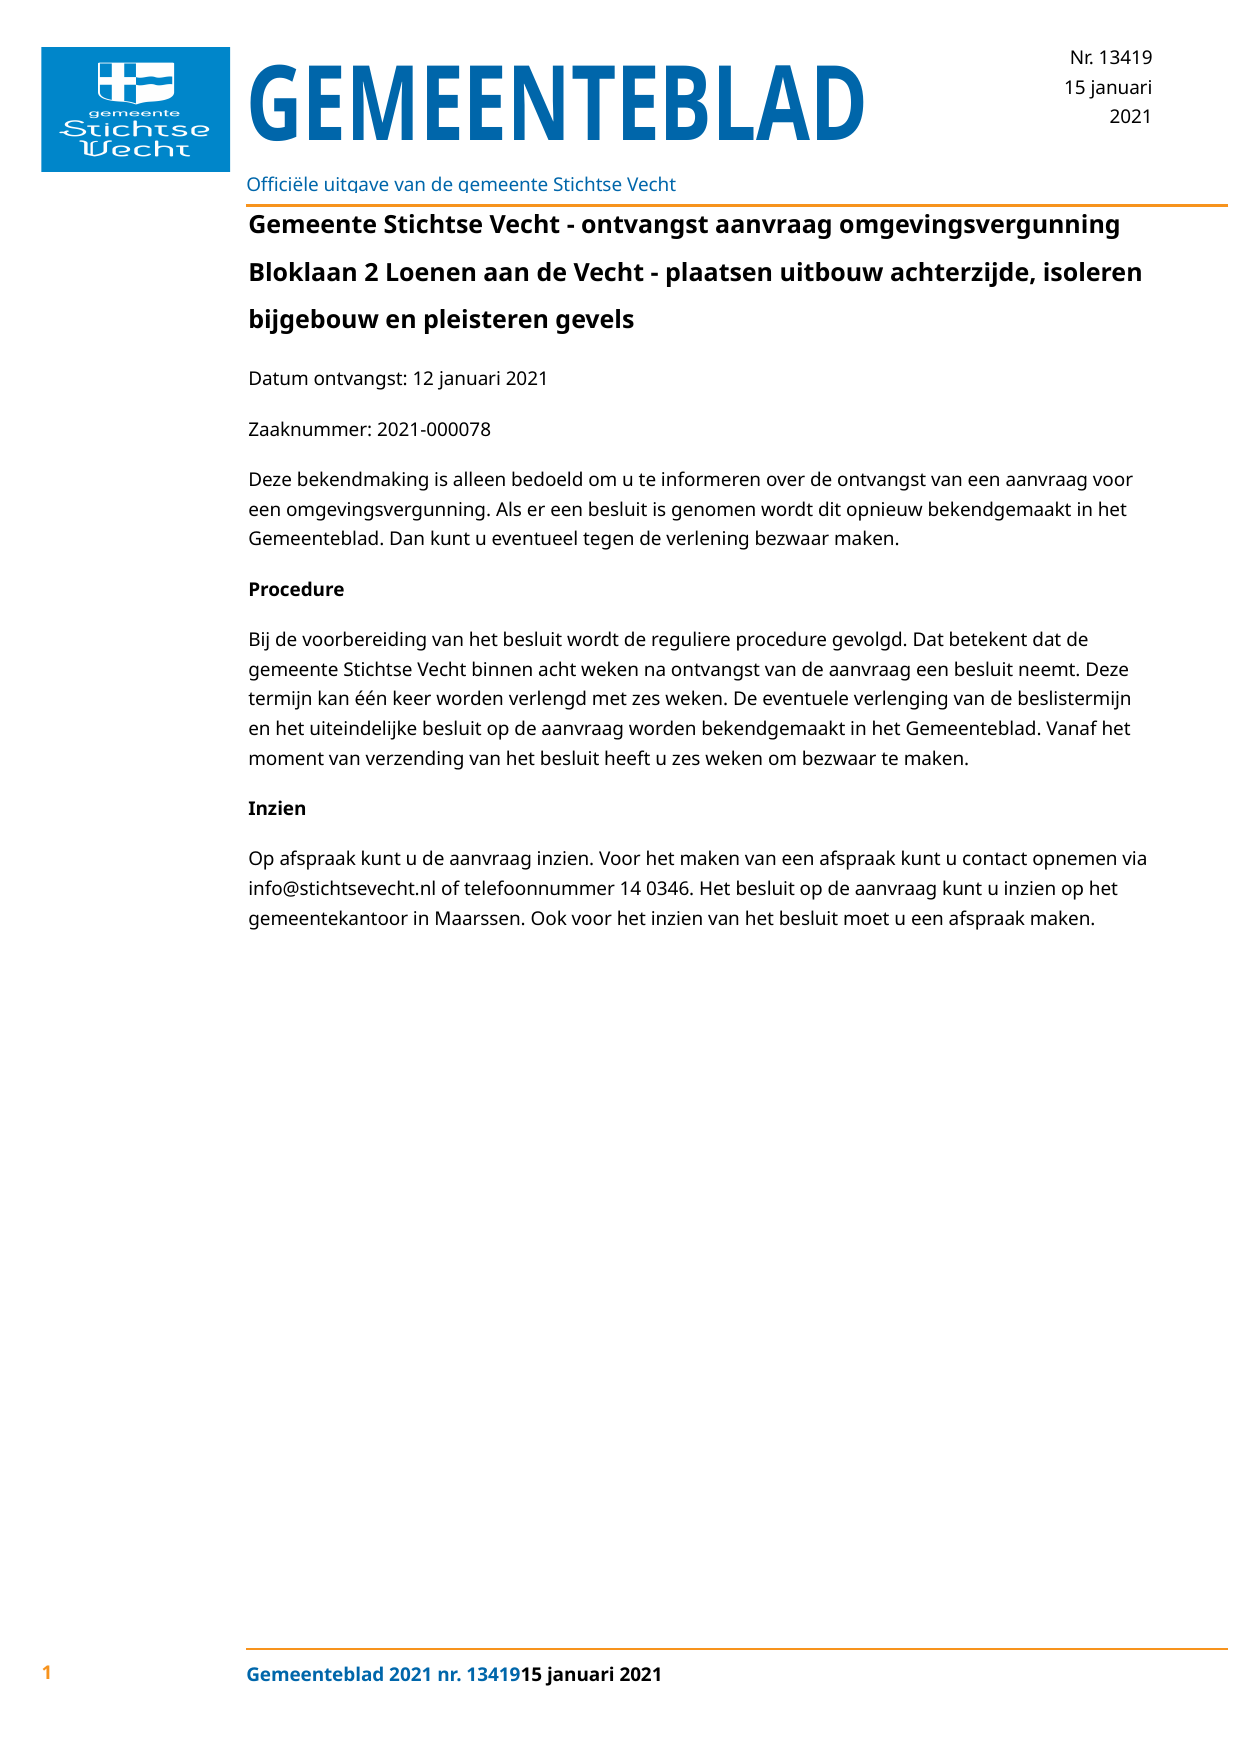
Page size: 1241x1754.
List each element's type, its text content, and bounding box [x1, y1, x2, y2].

text Procedure [248, 576, 1152, 602]
text Deze bekendmaking is alleen bedoeld om u te informeren over de ontvangst van een aanvraag voor een omgevingsvergunning. Als er een besluit is genomen wordt dit opnieuw bekendgemaakt in het Gemeenteblad. Dan kunt u eventueel tegen de verlening bezwaar maken. [248, 466, 1152, 551]
text Op afspraak kunt u de aanvraag inzien. Voor het maken van een afspraak kunt u contact opnemen via info@stichtsevecht.nl of telefoonnummer 14 0346. Het besluit op de aanvraag kunt u inzien op het gemeentekantoor in Maarssen. Ook voor het inzien van het besluit moet u een afspraak maken. [248, 846, 1152, 930]
text Gemeente Stichtse Vecht - ontvangst aanvraag omgevingsvergunning Bloklaan 2 Loenen aan de Vecht - plaatsen uitbouw achterzijde, isoleren bijgebouw en pleisteren gevels [248, 207, 1152, 336]
text Bij de voorbereiding van het besluit wordt de reguliere procedure gevolgd. Dat betekent dat de gemeente Stichtse Vecht binnen acht weken na ontvangst van de aanvraag een besluit neemt. Deze termijn kan één keer worden verlengd met zes weken. De eventuele verlenging van de beslistermijn en het uiteindelijke besluit op de aanvraag worden bekendgemaakt in het Gemeenteblad. Vanaf het moment van verzending van het besluit heeft u zes weken om bezwaar te maken. [248, 626, 1152, 770]
text Datum ontvangst: 12 januari 2021 [248, 366, 1152, 391]
picture [137, 63, 174, 103]
text Inzien [248, 795, 1152, 821]
text Zaaknummer: 2021-000078 [248, 416, 1152, 442]
picture [99, 63, 135, 101]
